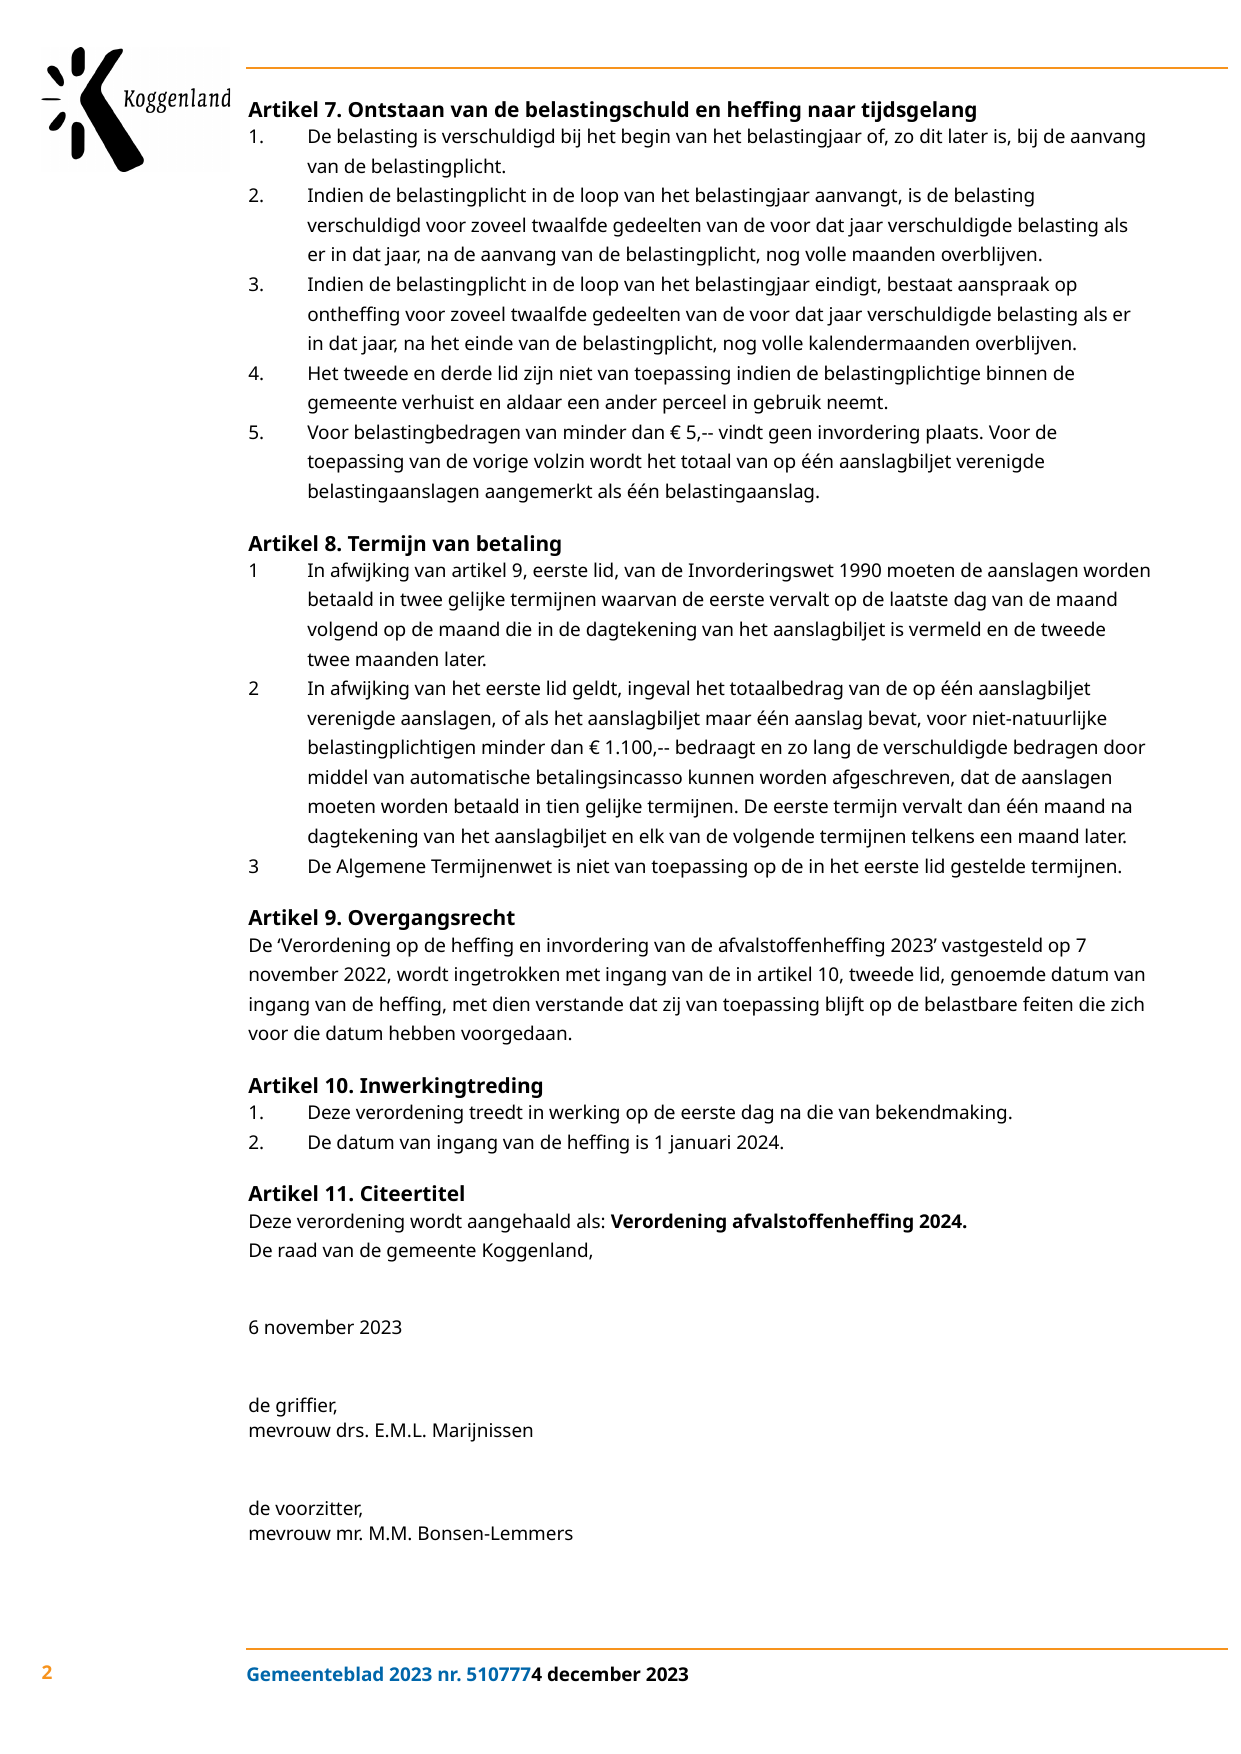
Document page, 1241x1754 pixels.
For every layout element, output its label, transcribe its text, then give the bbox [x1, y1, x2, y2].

text de griffier, [248, 1392, 1152, 1417]
text Artikel 7. Ontstaan van de belastingschuld en heffing naar tijdsgelang [248, 95, 1152, 123]
text De ‘Verordening op de heffing en invordering van de afvalstoffenheffing 2023’ vastgesteld op 7 november 2022, wordt ingetrokken met ingang van de in artikel 10, tweede lid, genoemde datum van ingang van de heffing, met dien verstande dat zij van toepassing blijft op de belastbare feiten die zich voor die datum hebben voorgedaan. [248, 932, 1152, 1046]
text Artikel 10. Inwerkingtreding [248, 1071, 1152, 1099]
list Indien de belastingplicht in de loop van het belastingjaar aanvangt, is de belasting verschuldigd voor zoveel twaalfde gedeelten van de voor dat jaar verschuldigde belasting als er in dat jaar, na de aanvang van de belastingplicht, nog volle maanden overblijven. [248, 182, 1152, 267]
text Deze verordening wordt aangehaald als: Verordening afvalstoffenheffing 2024. [248, 1208, 1152, 1233]
list Indien de belastingplicht in de loop van het belastingjaar eindigt, bestaat aanspraak op ontheffing voor zoveel twaalfde gedeelten van de voor dat jaar verschuldigde belasting als er in dat jaar, na het einde van de belastingplicht, nog volle kalendermaanden overblijven. [248, 271, 1152, 356]
text mevrouw drs. E.M.L. Marijnissen [248, 1417, 1152, 1443]
text Artikel 8. Termijn van betaling [248, 529, 1152, 557]
list De Algemene Termijnenwet is niet van toepassing op de in het eerste lid gestelde termijnen. [248, 853, 1152, 879]
text mevrouw mr. M.M. Bonsen-Lemmers [248, 1520, 1152, 1546]
list Deze verordening treedt in werking op de eerste dag na die van bekendmaking. [248, 1099, 1152, 1125]
list De datum van ingang van de heffing is 1 januari 2024. [248, 1129, 1152, 1155]
list De belasting is verschuldigd bij het begin van het belastingjaar of, zo dit later is, bij de aanvang van de belastingplicht. [248, 123, 1152, 178]
text de voorzitter, [248, 1495, 1152, 1520]
picture [41, 47, 231, 172]
text De raad van de gemeente Koggenland, [248, 1237, 1152, 1263]
list Het tweede en derde lid zijn niet van toepassing indien de belastingplichtige binnen de gemeente verhuist en aldaar een ander perceel in gebruik neemt. [248, 360, 1152, 415]
text Artikel 9. Overgangsrecht [248, 903, 1152, 932]
list In afwijking van artikel 9, eerste lid, van de Invorderingswet 1990 moeten de aanslagen worden betaald in twee gelijke termijnen waarvan de eerste vervalt op de laatste dag van de maand volgend op de maand die in de dagtekening van het aanslagbiljet is vermeld en de tweede twee maanden later. [248, 557, 1152, 672]
text 6 november 2023 [248, 1314, 1152, 1340]
list Voor belastingbedragen van minder dan € 5,-- vindt geen invordering plaats. Voor de toepassing van de vorige volzin wordt het totaal van op één aanslagbiljet verenigde belastingaanslagen aangemerkt als één belastingaanslag. [248, 419, 1152, 504]
list In afwijking van het eerste lid geldt, ingeval het totaalbedrag van de op één aanslagbiljet verenigde aanslagen, of als het aanslagbiljet maar één aanslag bevat, voor niet-natuurlijke belastingplichtigen minder dan € 1.100,-- bedraagt en zo lang de verschuldigde bedragen door middel van automatische betalingsincasso kunnen worden afgeschreven, dat de aanslagen moeten worden betaald in tien gelijke termijnen. De eerste termijn vervalt dan één maand na dagtekening van het aanslagbiljet en elk van de volgende termijnen telkens een maand later. [248, 675, 1152, 849]
text Artikel 11. Citeertitel [248, 1179, 1152, 1208]
